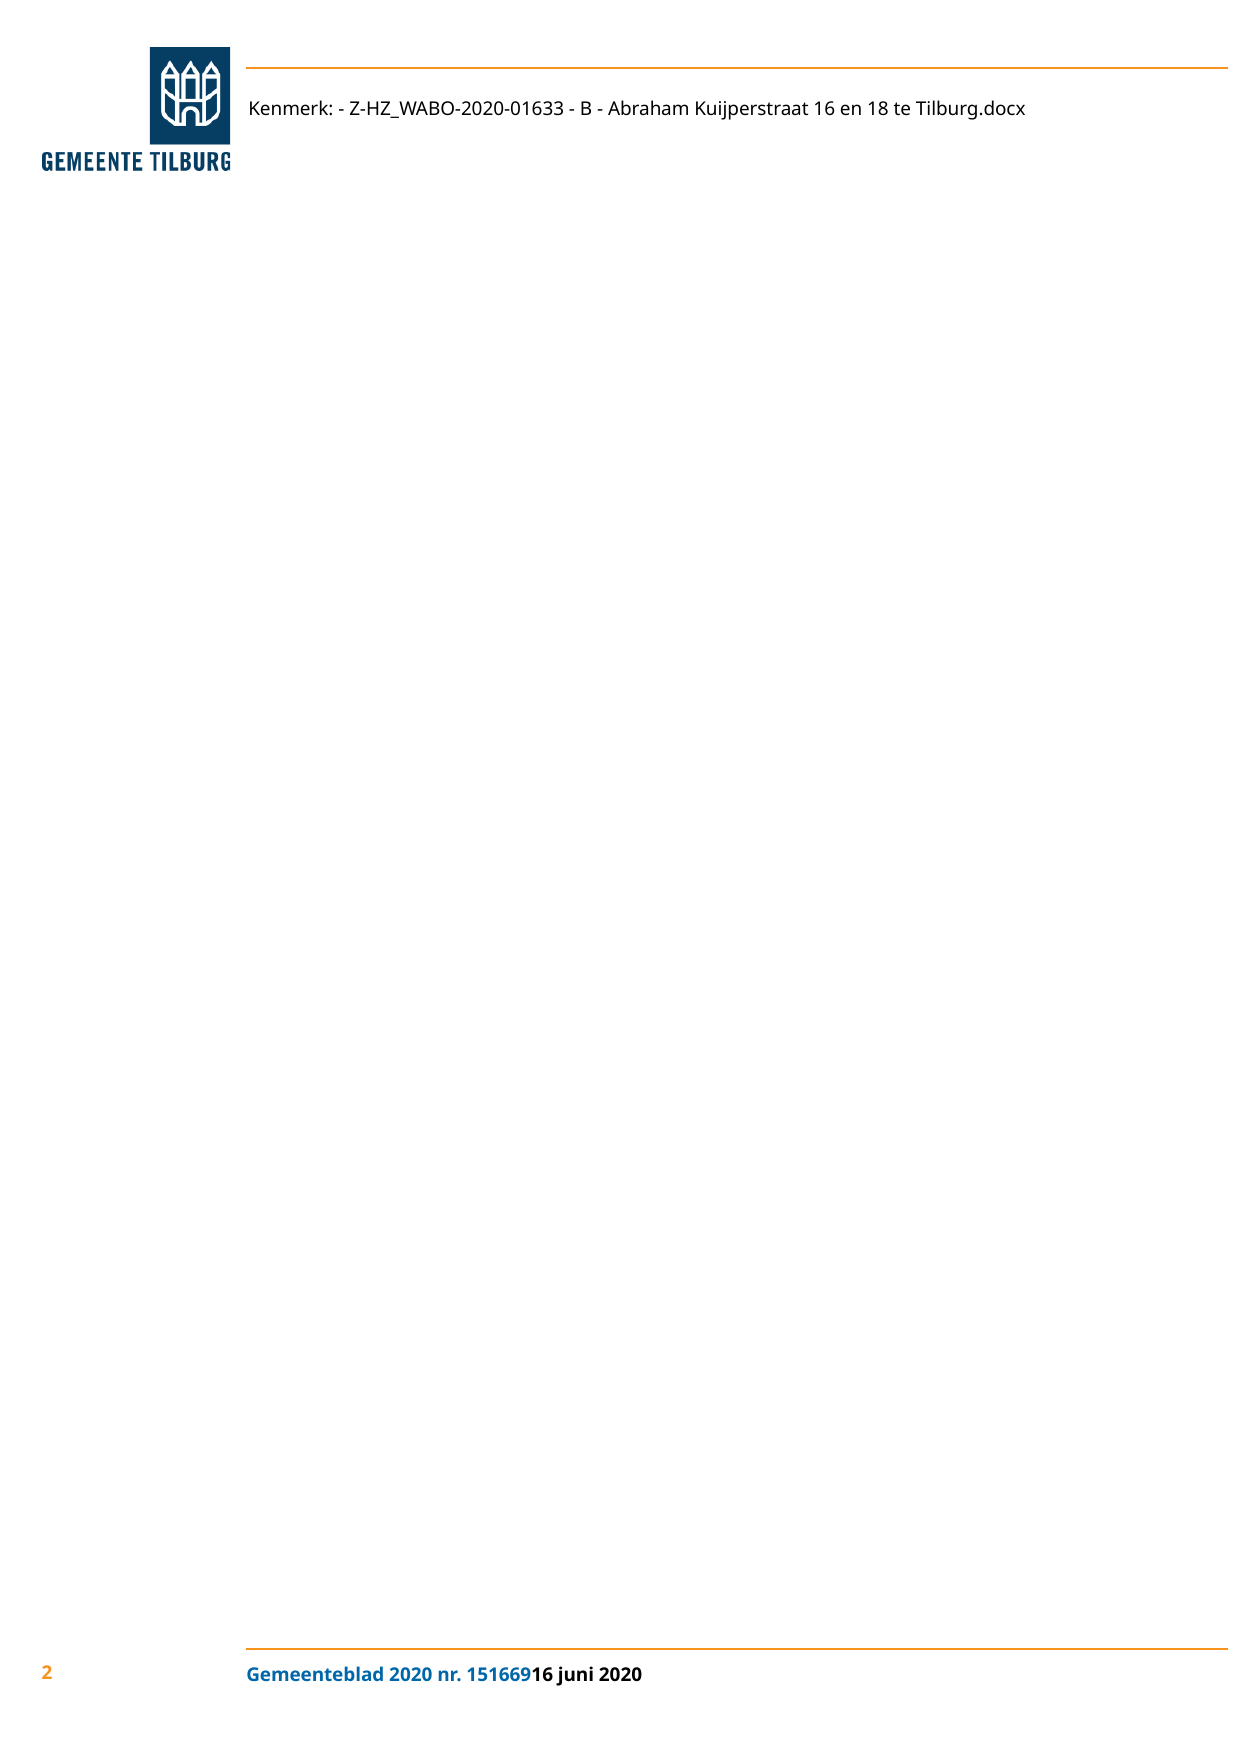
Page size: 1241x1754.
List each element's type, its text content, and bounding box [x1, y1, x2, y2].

picture [41, 47, 231, 172]
text Kenmerk: - Z-HZ_WABO-2020-01633 - B - Abraham Kuijperstraat 16 en 18 te Tilburg.docx [248, 95, 1152, 121]
